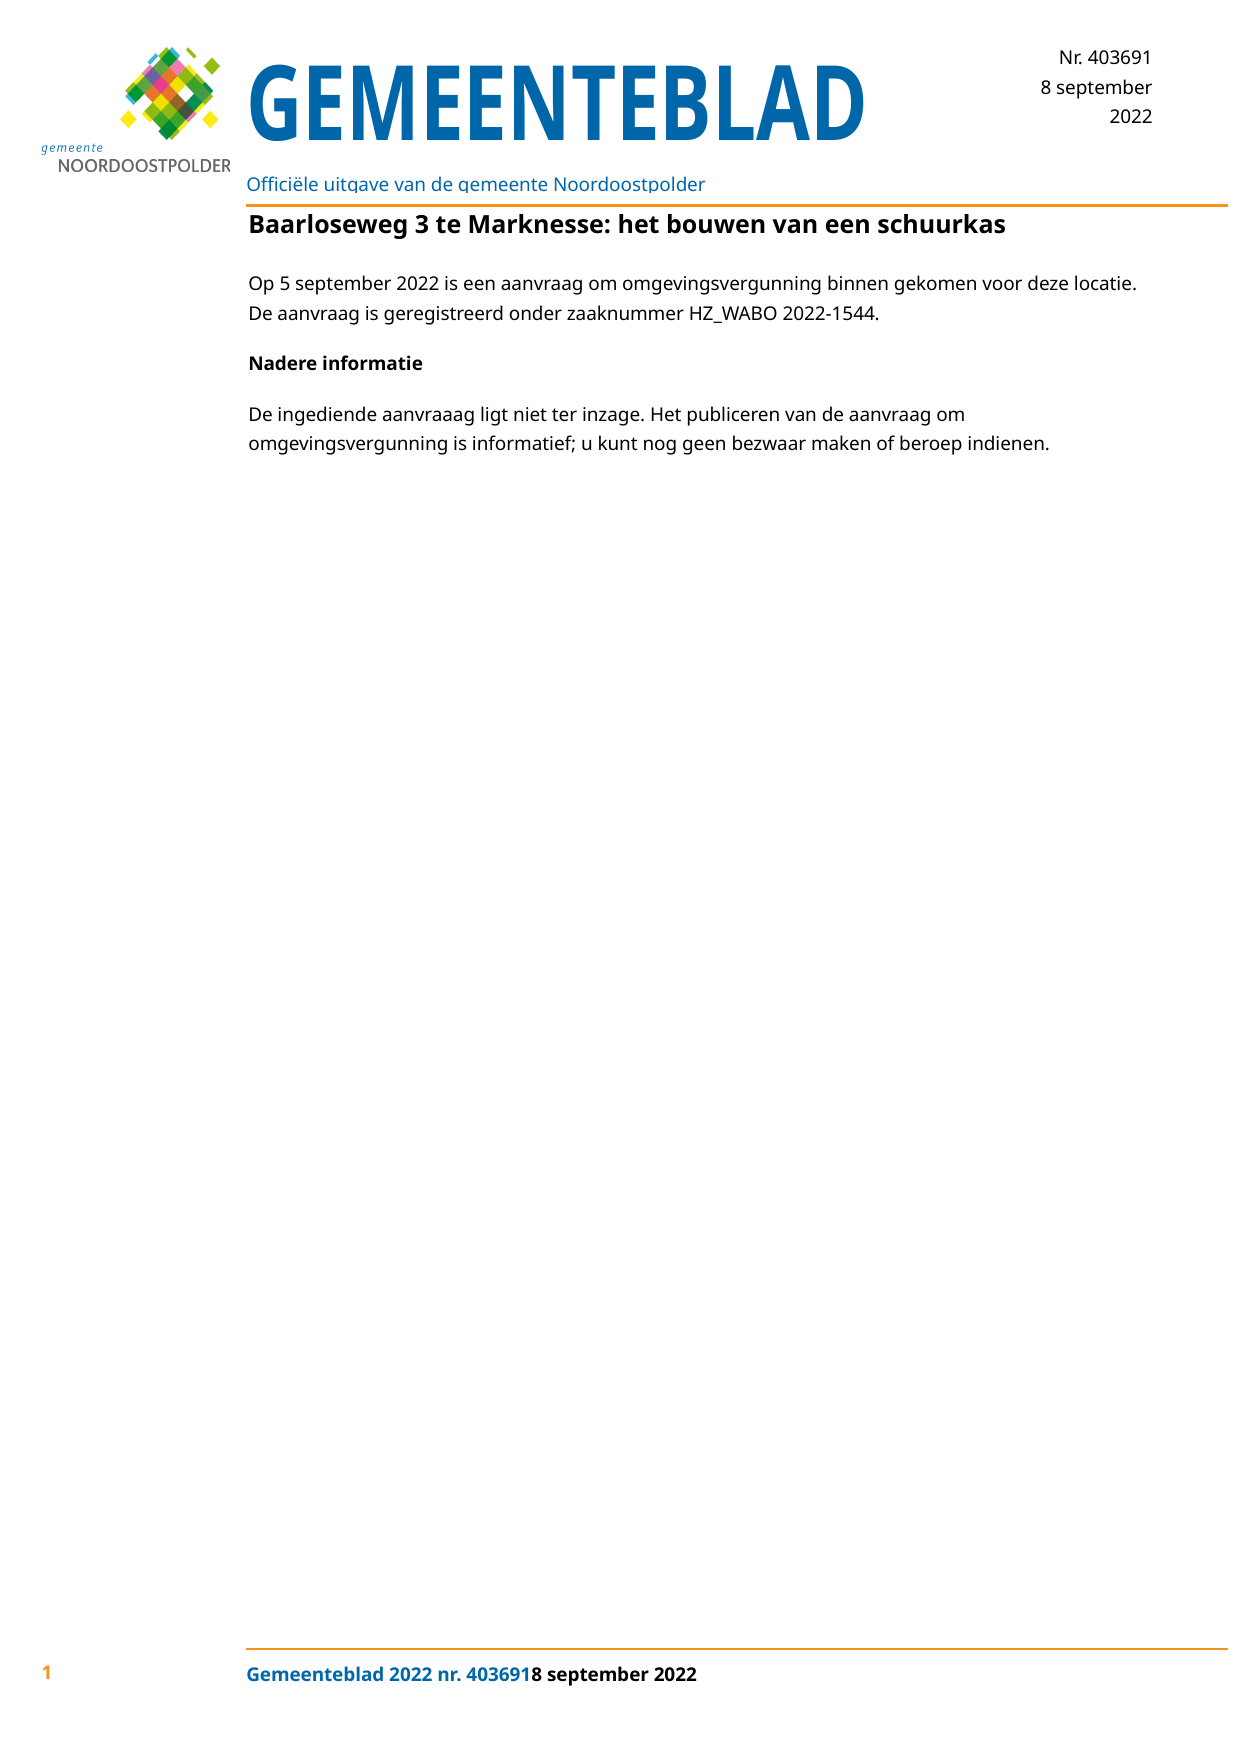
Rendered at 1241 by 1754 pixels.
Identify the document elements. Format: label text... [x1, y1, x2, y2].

text Op 5 september 2022 is een aanvraag om omgevingsvergunning binnen gekomen voor deze locatie. De aanvraag is geregistreerd onder zaaknummer HZ_WABO 2022-1544. [248, 270, 1152, 326]
text Nadere informatie [248, 350, 1152, 376]
text De ingediende aanvraaag ligt niet ter inzage. Het publiceren van de aanvraag om omgevingsvergunning is informatief; u kunt nog geen bezwaar maken of beroep indienen. [248, 401, 1152, 456]
text Baarloseweg 3 te Marknesse: het bouwen van een schuurkas [248, 207, 1152, 241]
picture [41, 47, 231, 172]
